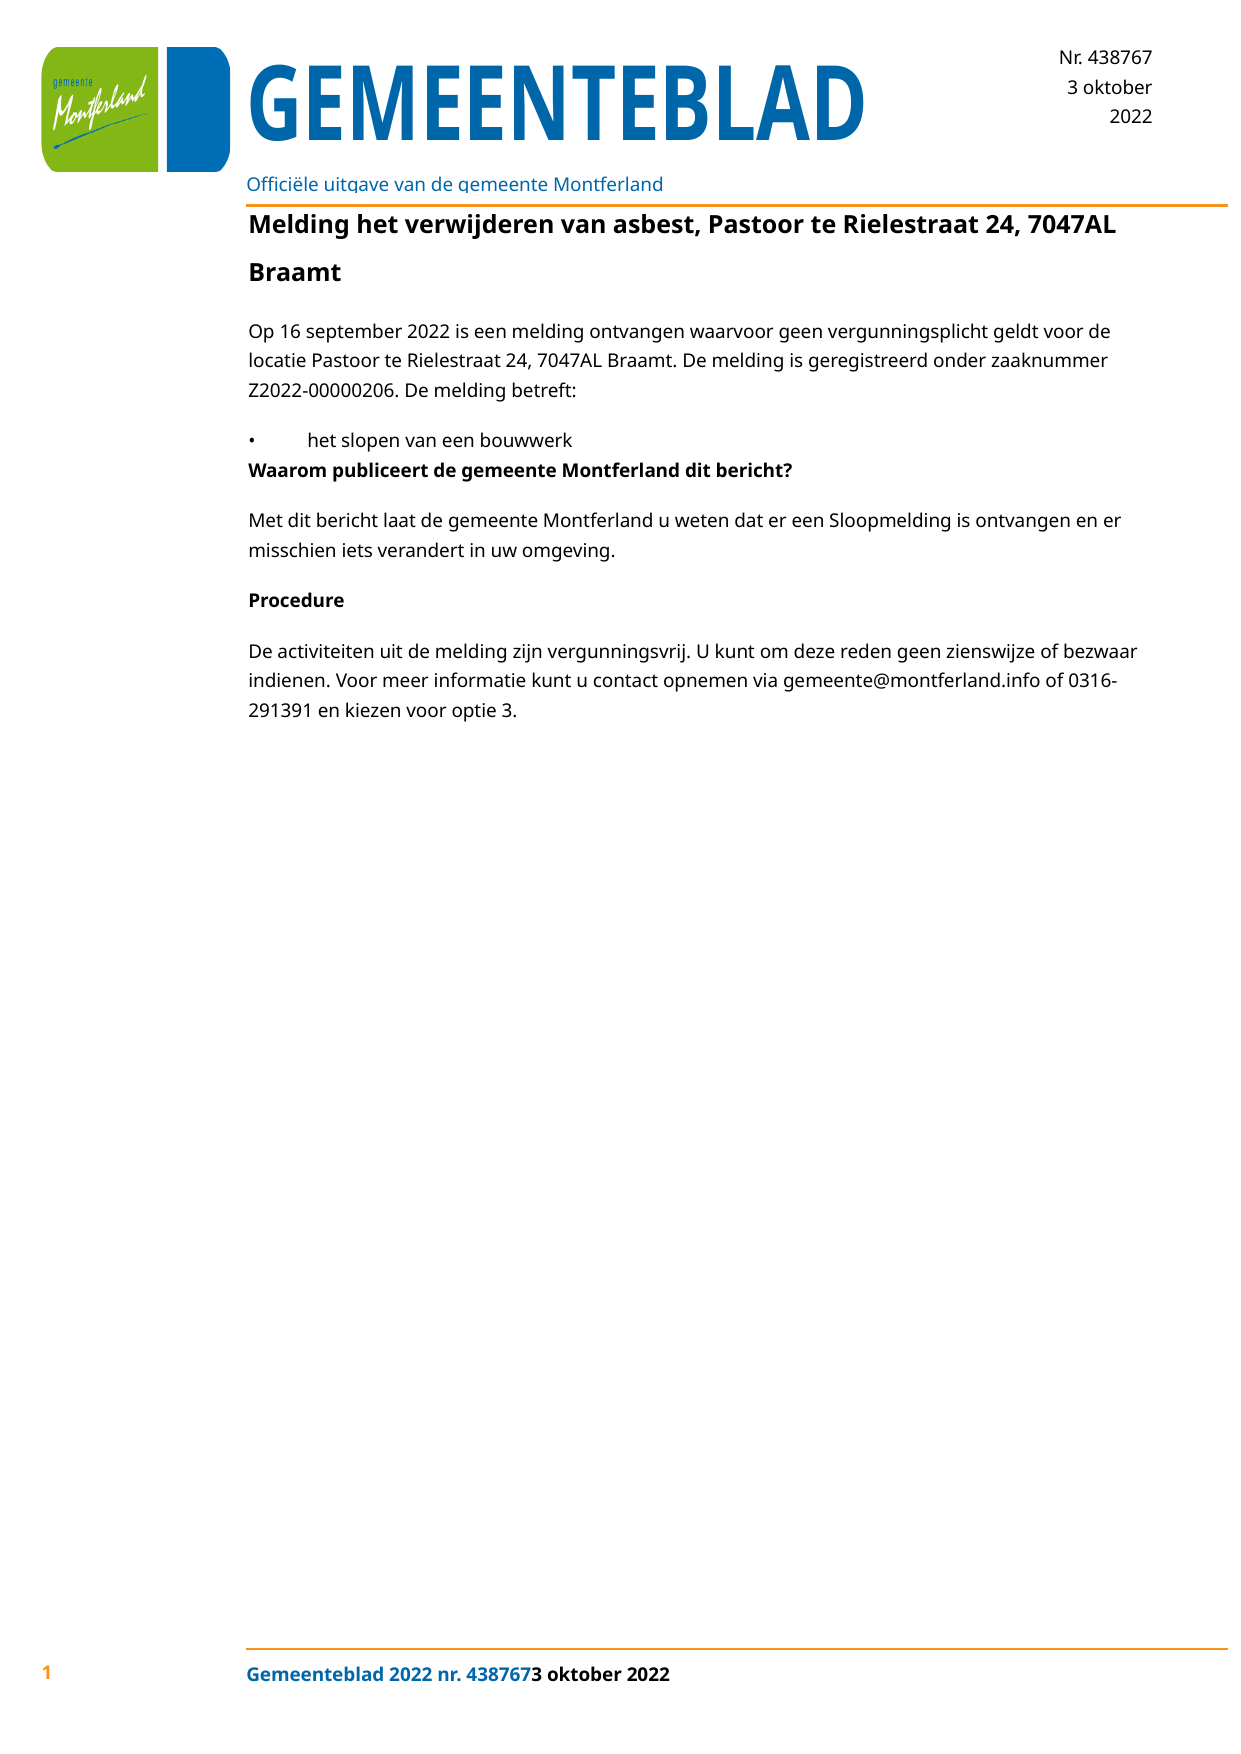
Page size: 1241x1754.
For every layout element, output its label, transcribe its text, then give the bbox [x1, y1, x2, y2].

text De activiteiten uit de melding zijn vergunningsvrij. U kunt om deze reden geen zienswijze of bezwaar indienen. Voor meer informatie kunt u contact opnemen via gemeente@montferland.info of 0316-291391 en kiezen voor optie 3. [248, 638, 1152, 723]
text Procedure [248, 587, 1152, 613]
text Met dit bericht laat de gemeente Montferland u weten dat er een Sloopmelding is ontvangen en er misschien iets verandert in uw omgeving. [248, 507, 1152, 563]
text Melding het verwijderen van asbest, Pastoor te Rielestraat 24, 7047AL Braamt [248, 207, 1152, 288]
text Waarom publiceert de gemeente Montferland dit bericht? [248, 457, 1152, 483]
list het slopen van een bouwwerk [248, 427, 1152, 453]
picture [41, 47, 231, 172]
text Op 16 september 2022 is een melding ontvangen waarvoor geen vergunningsplicht geldt voor de locatie Pastoor te Rielestraat 24, 7047AL Braamt. De melding is geregistreerd onder zaaknummer Z2022-00000206. De melding betreft: [248, 318, 1152, 403]
